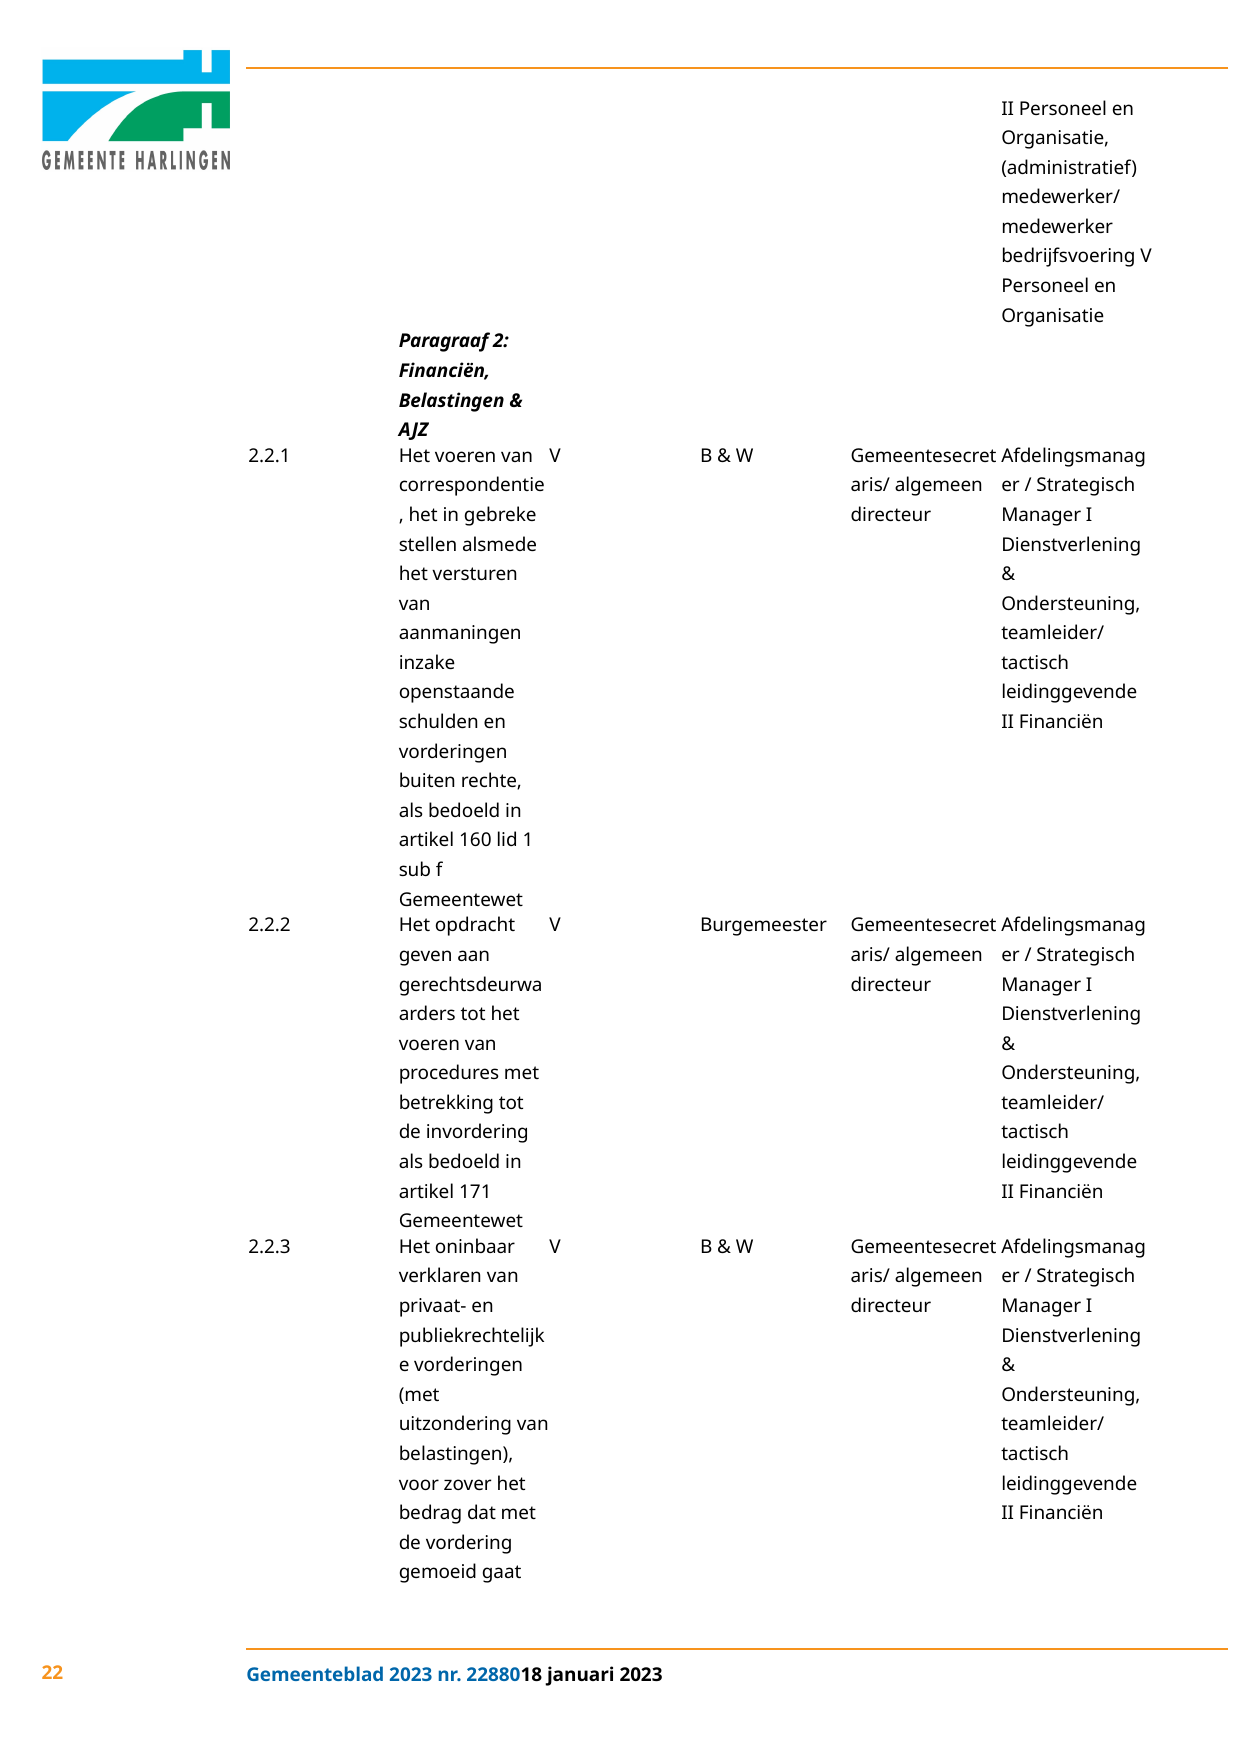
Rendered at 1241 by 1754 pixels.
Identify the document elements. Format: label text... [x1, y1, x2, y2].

table_cell B & W [700, 1233, 850, 1584]
table_cell [248, 328, 398, 442]
table_cell Het voeren van correspondentie, het in gebreke stellen alsmede het versturen van aanmaningen inzake openstaande schulden en vorderingen buiten rechte, als bedoeld in artikel 160 lid 1 sub f Gemeentewet [399, 442, 549, 912]
table_cell Afdelingsmanager / Strategisch Manager I Dienstverlening & Ondersteuning, teamleider/ tactisch leidinggevende II Financiën [1001, 1233, 1152, 1584]
table_cell [399, 95, 549, 328]
table_cell [850, 95, 1001, 328]
table_cell Gemeentesecretaris/ algemeen directeur [850, 1233, 1001, 1584]
table_cell Afdelingsmanager / Strategisch Manager I Dienstverlening & Ondersteuning, teamleider/ tactisch leidinggevende II Financiën [1001, 912, 1152, 1233]
picture [41, 47, 231, 172]
table_cell Het opdracht geven aan gerechtsdeurwaarders tot het voeren van procedures met betrekking tot de invordering als bedoeld in artikel 171 Gemeentewet [399, 912, 549, 1233]
table_cell II Personeel en Organisatie, (administratief) medewerker/ medewerker bedrijfsvoering V Personeel en Organisatie [1001, 95, 1152, 328]
table_cell [850, 328, 1001, 442]
table_cell Burgemeester [700, 912, 850, 1233]
table_cell [700, 328, 850, 442]
table_cell 2.2.3 [248, 1233, 398, 1584]
table_cell Paragraaf 2: Financiën, Belastingen & AJZ [399, 328, 549, 442]
table_cell Gemeentesecretaris/ algemeen directeur [850, 442, 1001, 912]
table_cell V [549, 1233, 700, 1584]
table_cell [248, 95, 398, 328]
table_cell [1001, 328, 1152, 442]
table_cell [700, 95, 850, 328]
table_cell 2.2.1 [248, 442, 398, 912]
table_cell 2.2.2 [248, 912, 398, 1233]
table_cell [549, 95, 700, 328]
table_cell V [549, 912, 700, 1233]
table_cell B & W [700, 442, 850, 912]
table_cell V [549, 442, 700, 912]
table_cell [549, 328, 700, 442]
table_cell Het oninbaar verklaren van privaat- en publiekrechtelijke vorderingen (met uitzondering van belastingen), voor zover het bedrag dat met de vordering gemoeid gaat [399, 1233, 549, 1584]
table_cell Afdelingsmanager / Strategisch Manager I Dienstverlening & Ondersteuning, teamleider/ tactisch leidinggevende II Financiën [1001, 442, 1152, 912]
table_cell Gemeentesecretaris/ algemeen directeur [850, 912, 1001, 1233]
